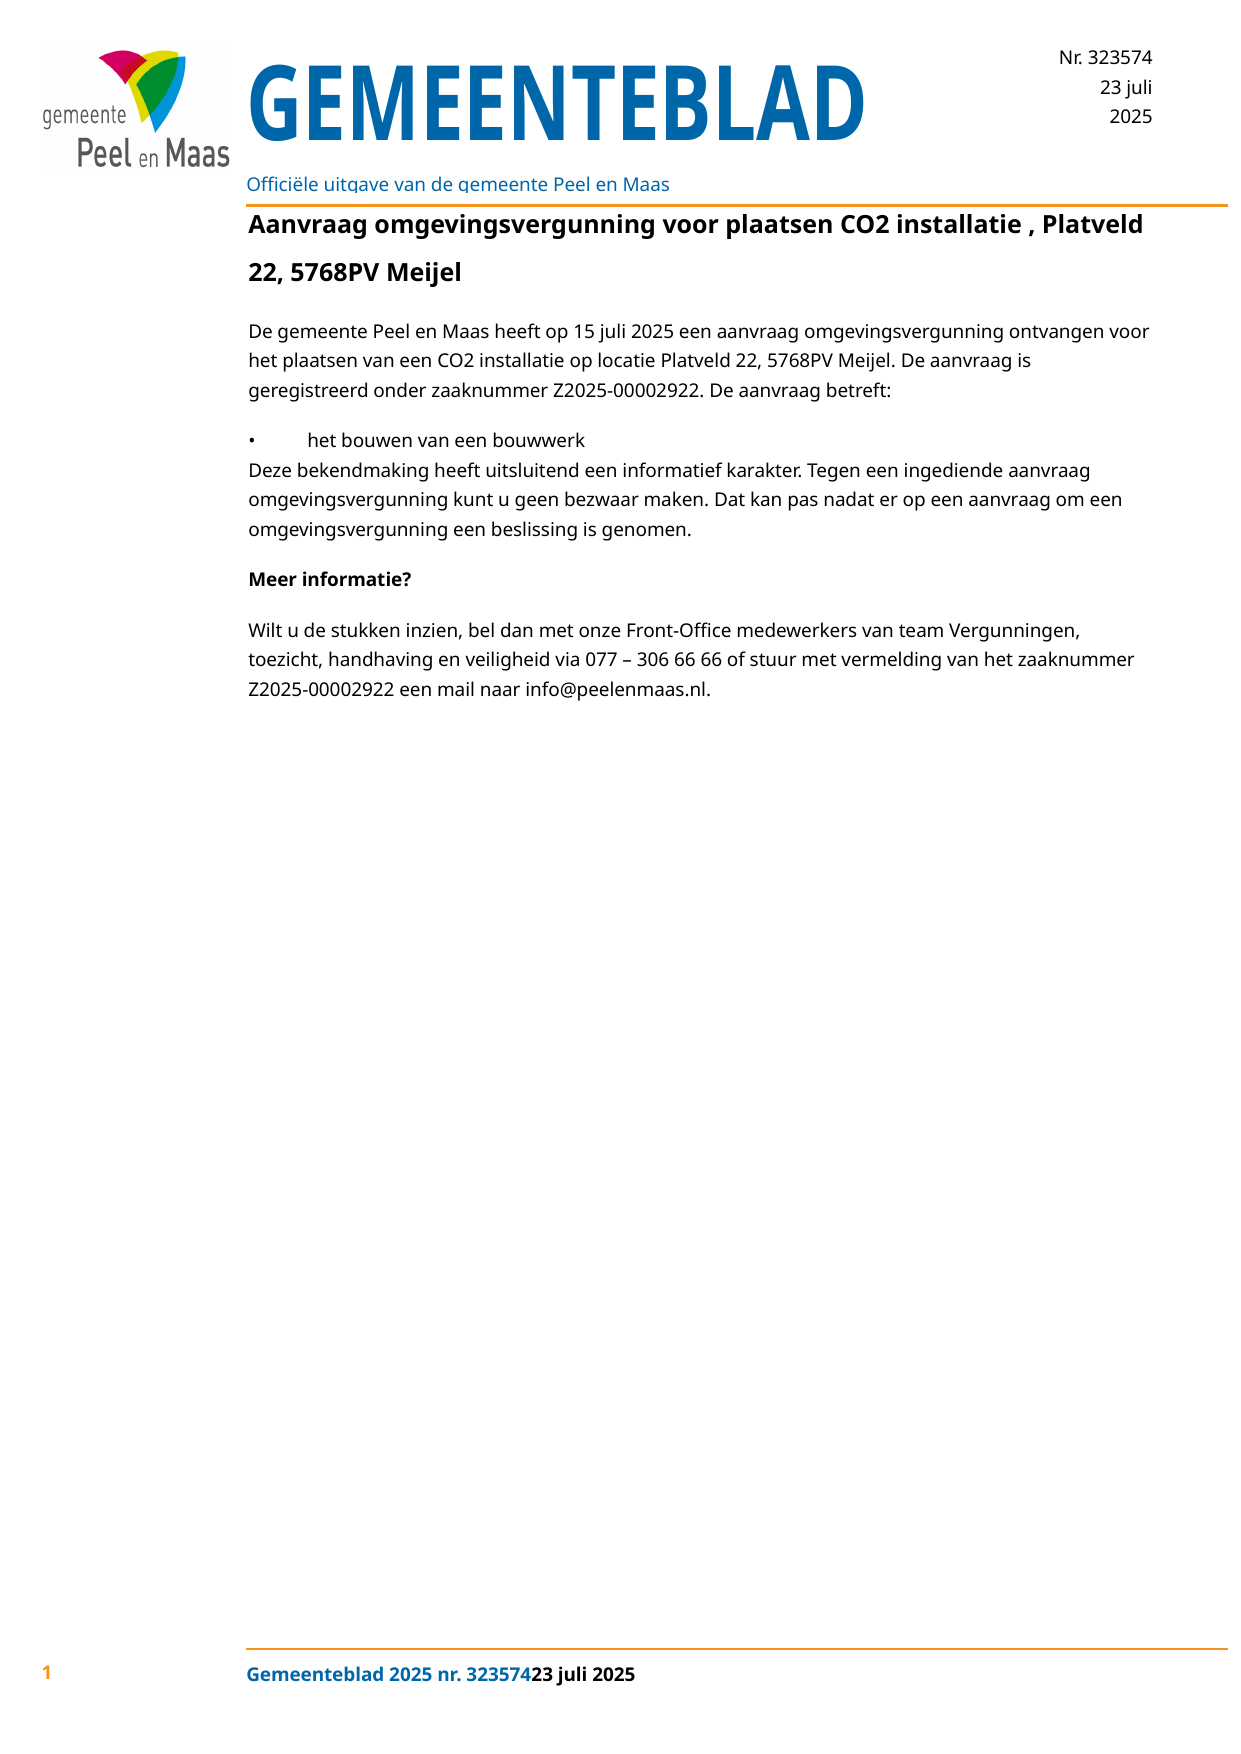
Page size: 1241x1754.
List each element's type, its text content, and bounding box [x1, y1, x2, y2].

list het bouwen van een bouwwerk [248, 427, 1152, 453]
text De gemeente Peel en Maas heeft op 15 juli 2025 een aanvraag omgevingsvergunning ontvangen voor het plaatsen van een CO2 installatie op locatie Platveld 22, 5768PV Meijel. De aanvraag is geregistreerd onder zaaknummer Z2025-00002922. De aanvraag betreft: [248, 318, 1152, 403]
picture [41, 47, 231, 172]
text Meer informatie? [248, 567, 1152, 592]
text Wilt u de stukken inzien, bel dan met onze Front-Office medewerkers van team Vergunningen, toezicht, handhaving en veiligheid via 077 – 306 66 66 of stuur met vermelding van het zaaknummer Z2025-00002922 een mail naar info@peelenmaas.nl. [248, 617, 1152, 702]
text Deze bekendmaking heeft uitsluitend een informatief karakter. Tegen een ingediende aanvraag omgevingsvergunning kunt u geen bezwaar maken. Dat kan pas nadat er op een aanvraag om een omgevingsvergunning een beslissing is genomen. [248, 457, 1152, 542]
text Aanvraag omgevingsvergunning voor plaatsen CO2 installatie , Platveld 22, 5768PV Meijel [248, 207, 1152, 288]
